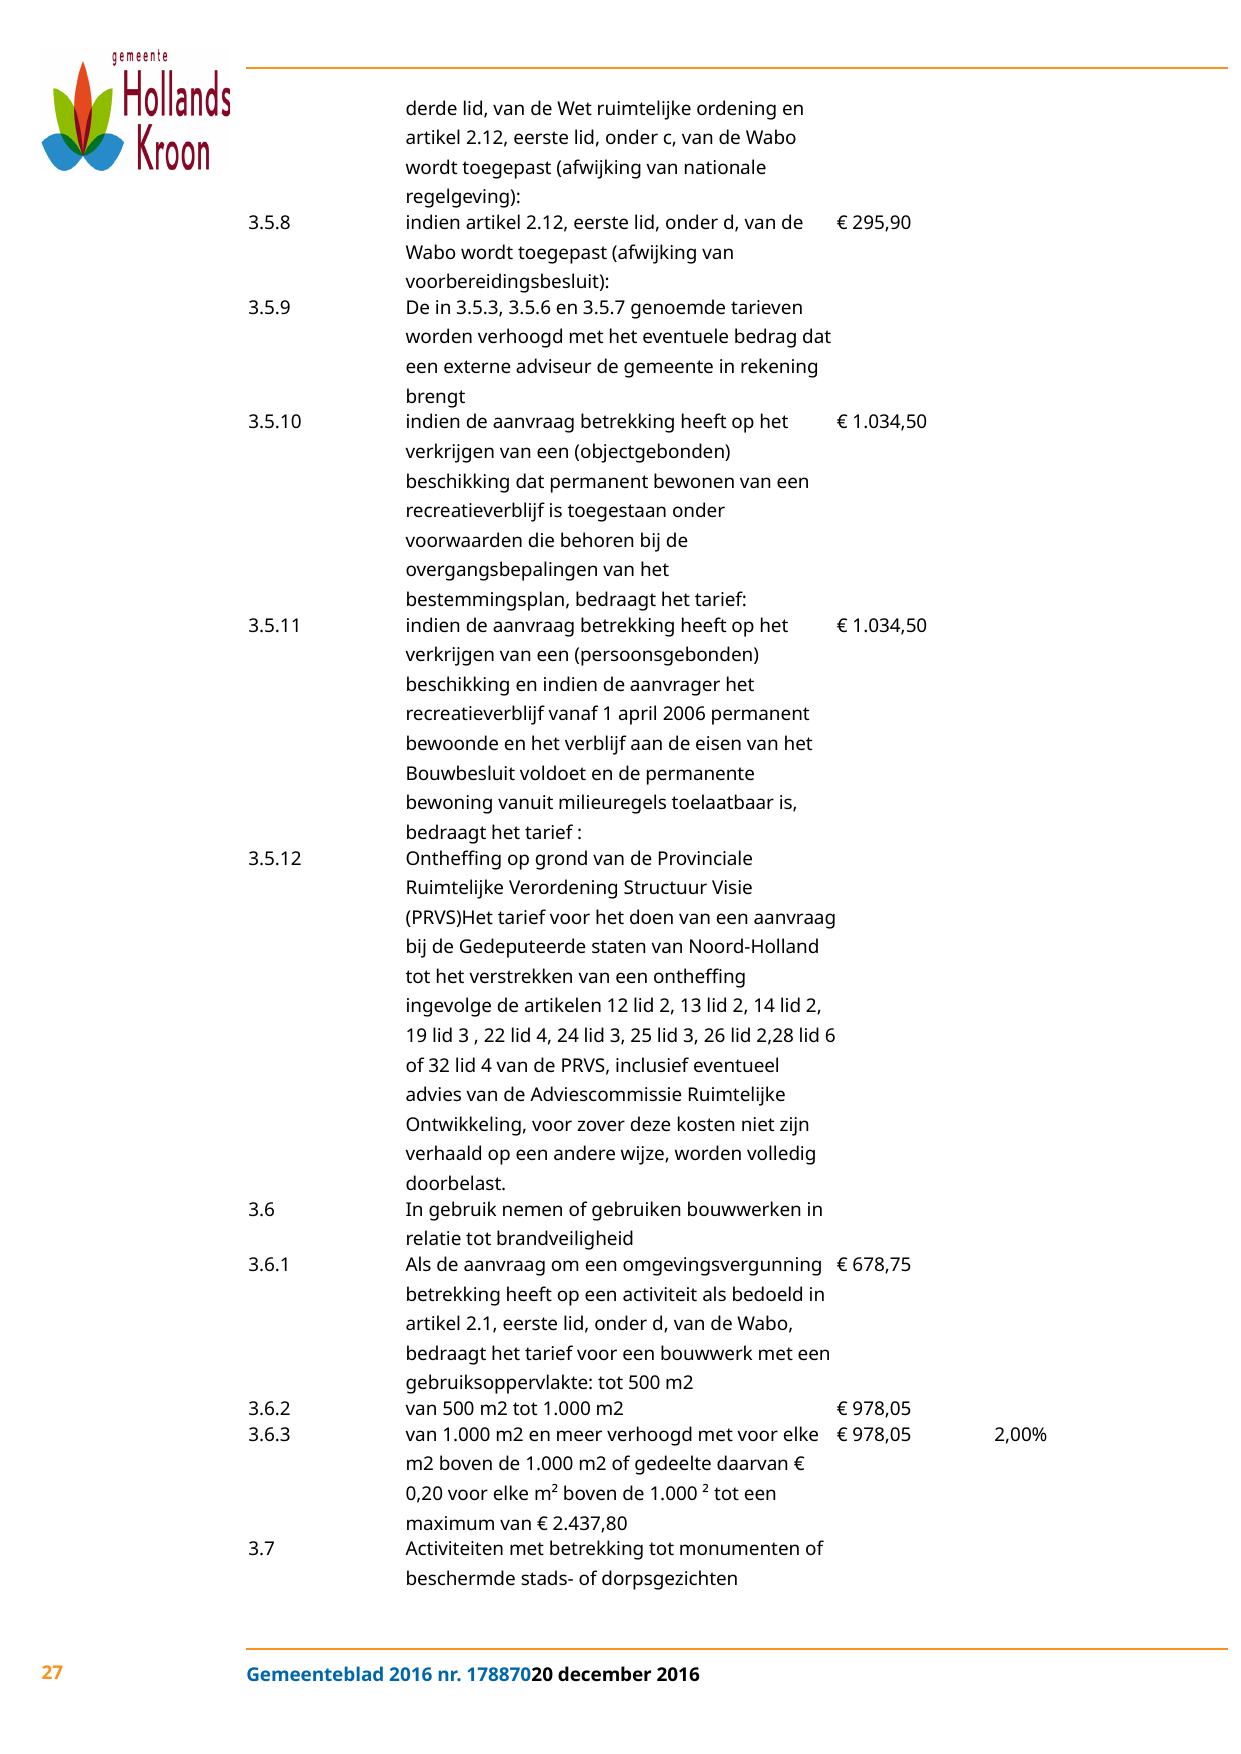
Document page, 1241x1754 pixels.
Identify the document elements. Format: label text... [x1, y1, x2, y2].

table_cell € 978,05 [837, 1421, 994, 1535]
table_cell 3.5.10 [248, 409, 405, 612]
table_cell De in 3.5.3, 3.5.6 en 3.5.7 genoemde tarieven worden verhoogd met het eventuele bedrag dat een externe adviseur de gemeente in rekening brengt [405, 294, 837, 409]
table_cell Als de aanvraag om een omgevingsvergunning betrekking heeft op een activiteit als bedoeld in artikel 2.1, eerste lid, onder d, van de Wabo, bedraagt het tarief voor een bouwwerk met een gebruiksoppervlakte: tot 500 m2 [405, 1251, 837, 1395]
table_cell [994, 1196, 1152, 1251]
table_cell [837, 1535, 994, 1591]
table_cell [837, 294, 994, 409]
table_cell 3.7 [248, 1535, 405, 1591]
table_cell In gebruik nemen of gebruiken bouwwerken in relatie tot brandveiligheid [405, 1196, 837, 1251]
table_cell € 1.034,50 [837, 612, 994, 845]
table_cell 3.5.11 [248, 612, 405, 845]
table_cell € 295,90 [837, 209, 994, 294]
table_cell 3.5.12 [248, 845, 405, 1196]
table_cell [248, 95, 405, 209]
table_cell 3.6.1 [248, 1251, 405, 1395]
table_cell 3.6 [248, 1196, 405, 1251]
table_cell Ontheffing op grond van de Provinciale Ruimtelijke Verordening Structuur Visie (PRVS)Het tarief voor het doen van een aanvraag bij de Gedeputeerde staten van Noord‐Holland tot het verstrekken van een ontheffing ingevolge de artikelen 12 lid 2, 13 lid 2, 14 lid 2, 19 lid 3 , 22 lid 4, 24 lid 3, 25 lid 3, 26 lid 2,28 lid 6 of 32 lid 4 van de PRVS, inclusief eventueel advies van de Adviescommissie Ruimtelijke Ontwikkeling, voor zover deze kosten niet zijn verhaald op een andere wijze, worden volledig doorbelast. [405, 845, 837, 1196]
table_cell € 678,75 [837, 1251, 994, 1395]
table_cell van 500 m2 tot 1.000 m2 [405, 1395, 837, 1421]
table_cell 2,00% [994, 1421, 1152, 1535]
table_cell 3.6.2 [248, 1395, 405, 1421]
table_cell € 978,05 [837, 1395, 994, 1421]
table_cell [837, 95, 994, 209]
table_cell 3.5.9 [248, 294, 405, 409]
table_cell [994, 845, 1152, 1196]
table_cell 3.5.8 [248, 209, 405, 294]
table_cell [994, 1395, 1152, 1421]
table_cell [994, 209, 1152, 294]
picture [41, 47, 231, 172]
table_cell [994, 612, 1152, 845]
table_cell [994, 409, 1152, 612]
table_cell indien de aanvraag betrekking heeft op het verkrijgen van een (objectgebonden) beschikking dat permanent bewonen van een recreatieverblijf is toegestaan onder voorwaarden die behoren bij de overgangsbepalingen van het bestemmingsplan, bedraagt het tarief: [405, 409, 837, 612]
table_cell van 1.000 m2 en meer verhoogd met voor elke m2 boven de 1.000 m2 of gedeelte daarvan € 0,20 voor elke m² boven de 1.000 ² tot een maximum van € 2.437,80 [405, 1421, 837, 1535]
table_cell derde lid, van de Wet ruimtelijke ordening en artikel 2.12, eerste lid, onder c, van de Wabo wordt toegepast (afwijking van nationale regelgeving): [405, 95, 837, 209]
table_cell indien artikel 2.12, eerste lid, onder d, van de Wabo wordt toegepast (afwijking van voorbereidingsbesluit): [405, 209, 837, 294]
table_cell indien de aanvraag betrekking heeft op het verkrijgen van een (persoonsgebonden) beschikking en indien de aanvrager het recreatieverblijf vanaf 1 april 2006 permanent bewoonde en het verblijf aan de eisen van het Bouwbesluit voldoet en de permanente bewoning vanuit milieuregels toelaatbaar is, bedraagt het tarief : [405, 612, 837, 845]
table_cell Activiteiten met betrekking tot monumenten of beschermde stads- of dorpsgezichten [405, 1535, 837, 1591]
table_cell [994, 294, 1152, 409]
table_cell [994, 1535, 1152, 1591]
table_cell [837, 1196, 994, 1251]
table_cell [994, 95, 1152, 209]
table_cell [837, 845, 994, 1196]
table_cell € 1.034,50 [837, 409, 994, 612]
table_cell [994, 1251, 1152, 1395]
table_cell 3.6.3 [248, 1421, 405, 1535]
